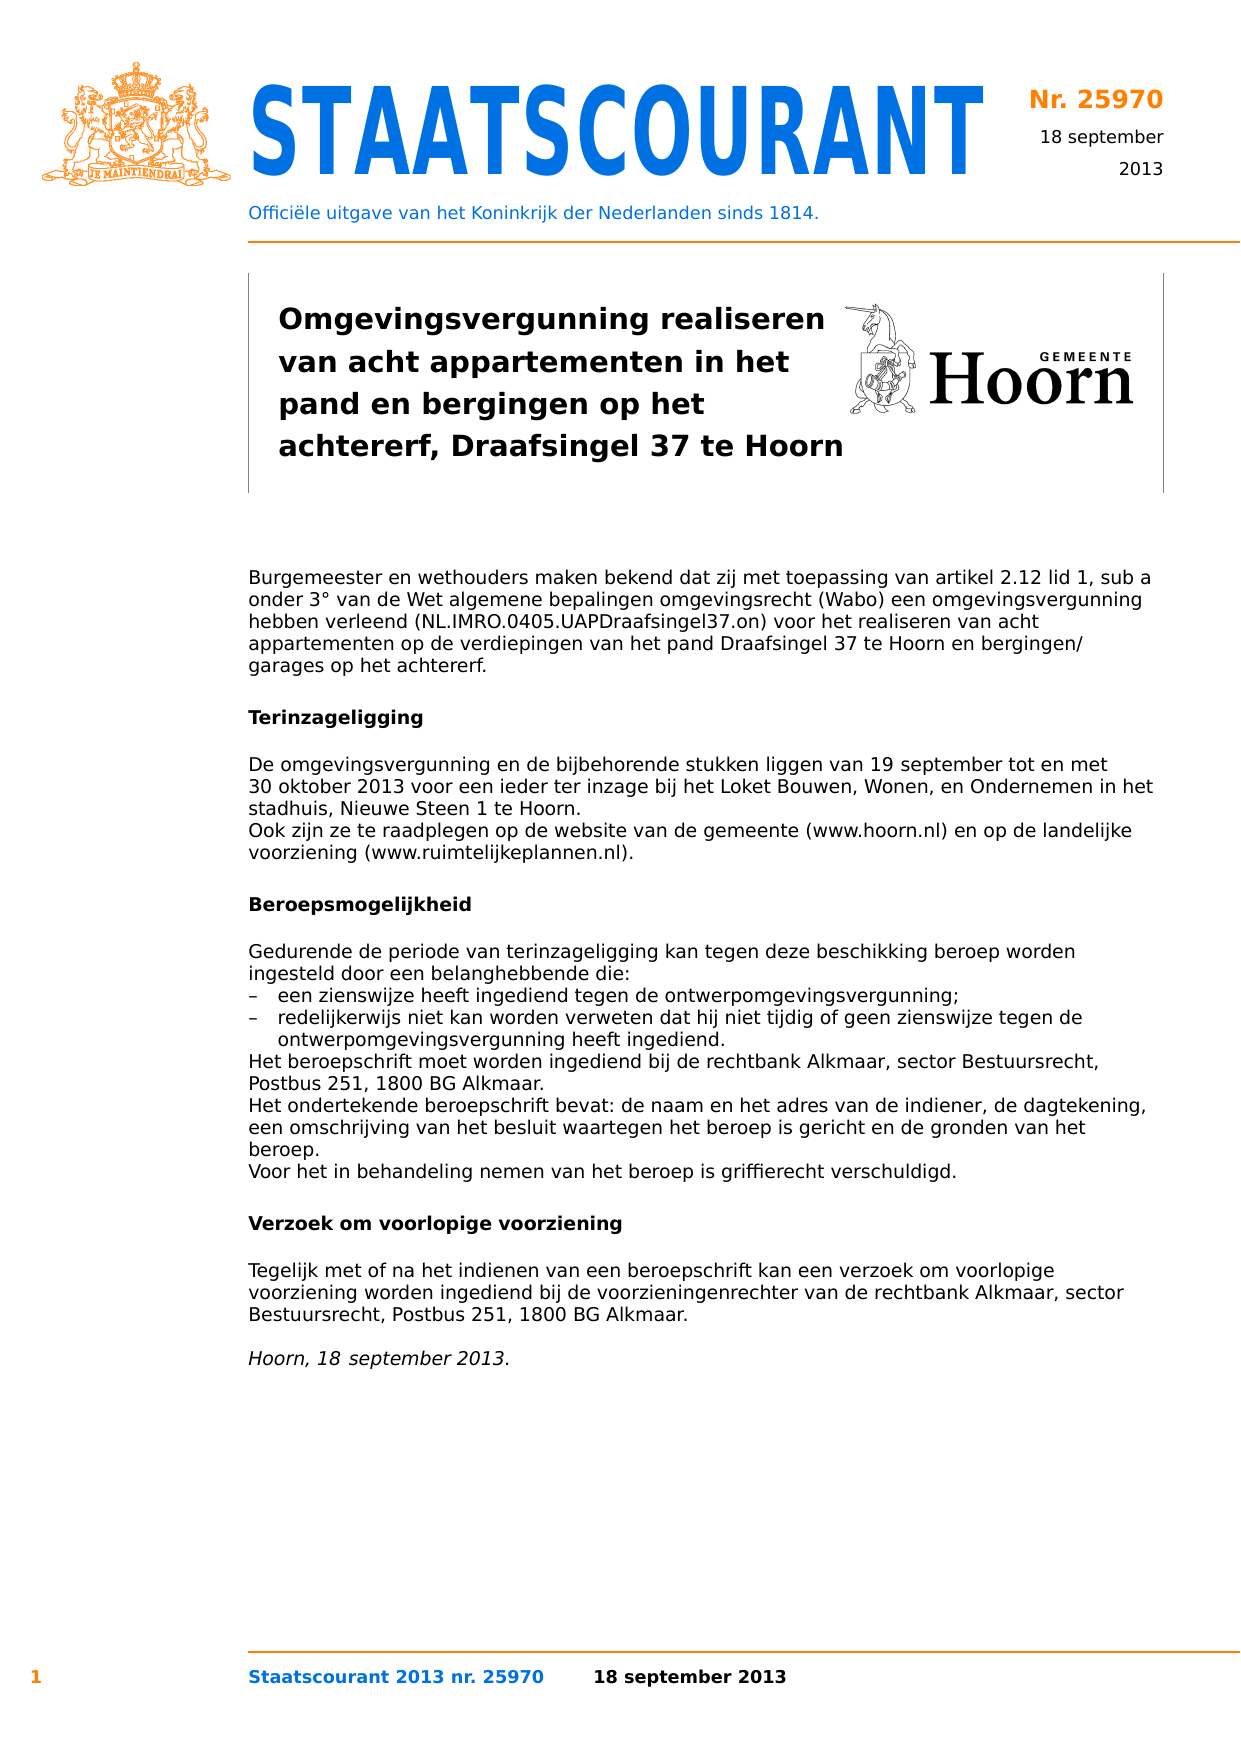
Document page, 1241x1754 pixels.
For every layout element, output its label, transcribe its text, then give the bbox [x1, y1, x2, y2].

text Gedurende de periode van terinzageligging kan tegen deze beschikking beroep worden ingesteld door een belanghebbende die: [248, 941, 1163, 985]
table_header STAATSCOURANT [248, 62, 998, 203]
picture [844, 302, 1134, 415]
subtitle Verzoek om voorlopige voorziening [248, 1213, 1163, 1234]
subtitle Beroepsmogelijkheid [248, 894, 1163, 916]
table_header [25, 62, 248, 241]
subtitle Omgevingsvergunning realiseren van acht appartementen in het pand en bergingen op het achtererf, Draafsingel 37 te Hoorn [249, 273, 1163, 493]
text De omgevingsvergunning en de bijbehorende stukken liggen van 19 september tot en met 30 oktober 2013 voor een ieder ter inzage bij het Loket Bouwen, Wonen, en Ondernemen in het stadhuis, Nieuwe Steen 1 te Hoorn. [248, 754, 1163, 820]
text Het beroepschrift moet worden ingediend bij de rechtbank Alkmaar, sector Bestuursrecht, Postbus 251, 1800 BG Alkmaar. [248, 1051, 1163, 1095]
text Ook zijn ze te raadplegen op de website van de gemeente (www.hoorn.nl) en op de landelijke voorziening (www.ruimtelijkeplannen.nl). [248, 820, 1163, 864]
text – redelijkerwijs niet kan worden verweten dat hij niet tijdig of geen zienswijze tegen de ontwerpomgevingsvergunning heeft ingediend. [248, 1007, 1163, 1051]
subtitle Terinzageligging [248, 707, 1163, 729]
picture [41, 62, 231, 186]
table_cell Officiële uitgave van het Koninkrijk der Nederlanden sinds 1814. [248, 203, 1240, 241]
table_header Nr. 25970 [998, 62, 1240, 121]
text Tegelijk met of na het indienen van een beroepschrift kan een verzoek om voorlopige voorziening worden ingediend bij de voorzieningenrechter van de rechtbank Alkmaar, sector Bestuursrecht, Postbus 251, 1800 BG Alkmaar. [248, 1259, 1163, 1326]
table_cell 18 september [998, 121, 1240, 153]
text Het ondertekende beroepschrift bevat: de naam en het adres van de indiener, de dagtekening, een omschrijving van het besluit waartegen het beroep is gericht en de gronden van het beroep. [248, 1095, 1163, 1161]
table_cell 2013 [998, 153, 1240, 203]
text Burgemeester en wethouders maken bekend dat zij met toepassing van artikel 2.12 lid 1, sub a onder 3° van de Wet algemene bepalingen omgevingsrecht (Wabo) een omgevingsvergunning hebben verleend (NL.IMRO.0405.UAPDraafsingel37.on) voor het realiseren van acht appartementen op de verdiepingen van het pand Draafsingel 37 te Hoorn en bergingen/ garages op het achtererf. [248, 567, 1163, 677]
text Voor het in behandeling nemen van het beroep is griffierecht verschuldigd. [248, 1161, 1163, 1183]
text – een zienswijze heeft ingediend tegen de ontwerpomgevingsvergunning; [248, 985, 1163, 1007]
text Hoorn, 18 september 2013. [248, 1347, 1163, 1369]
